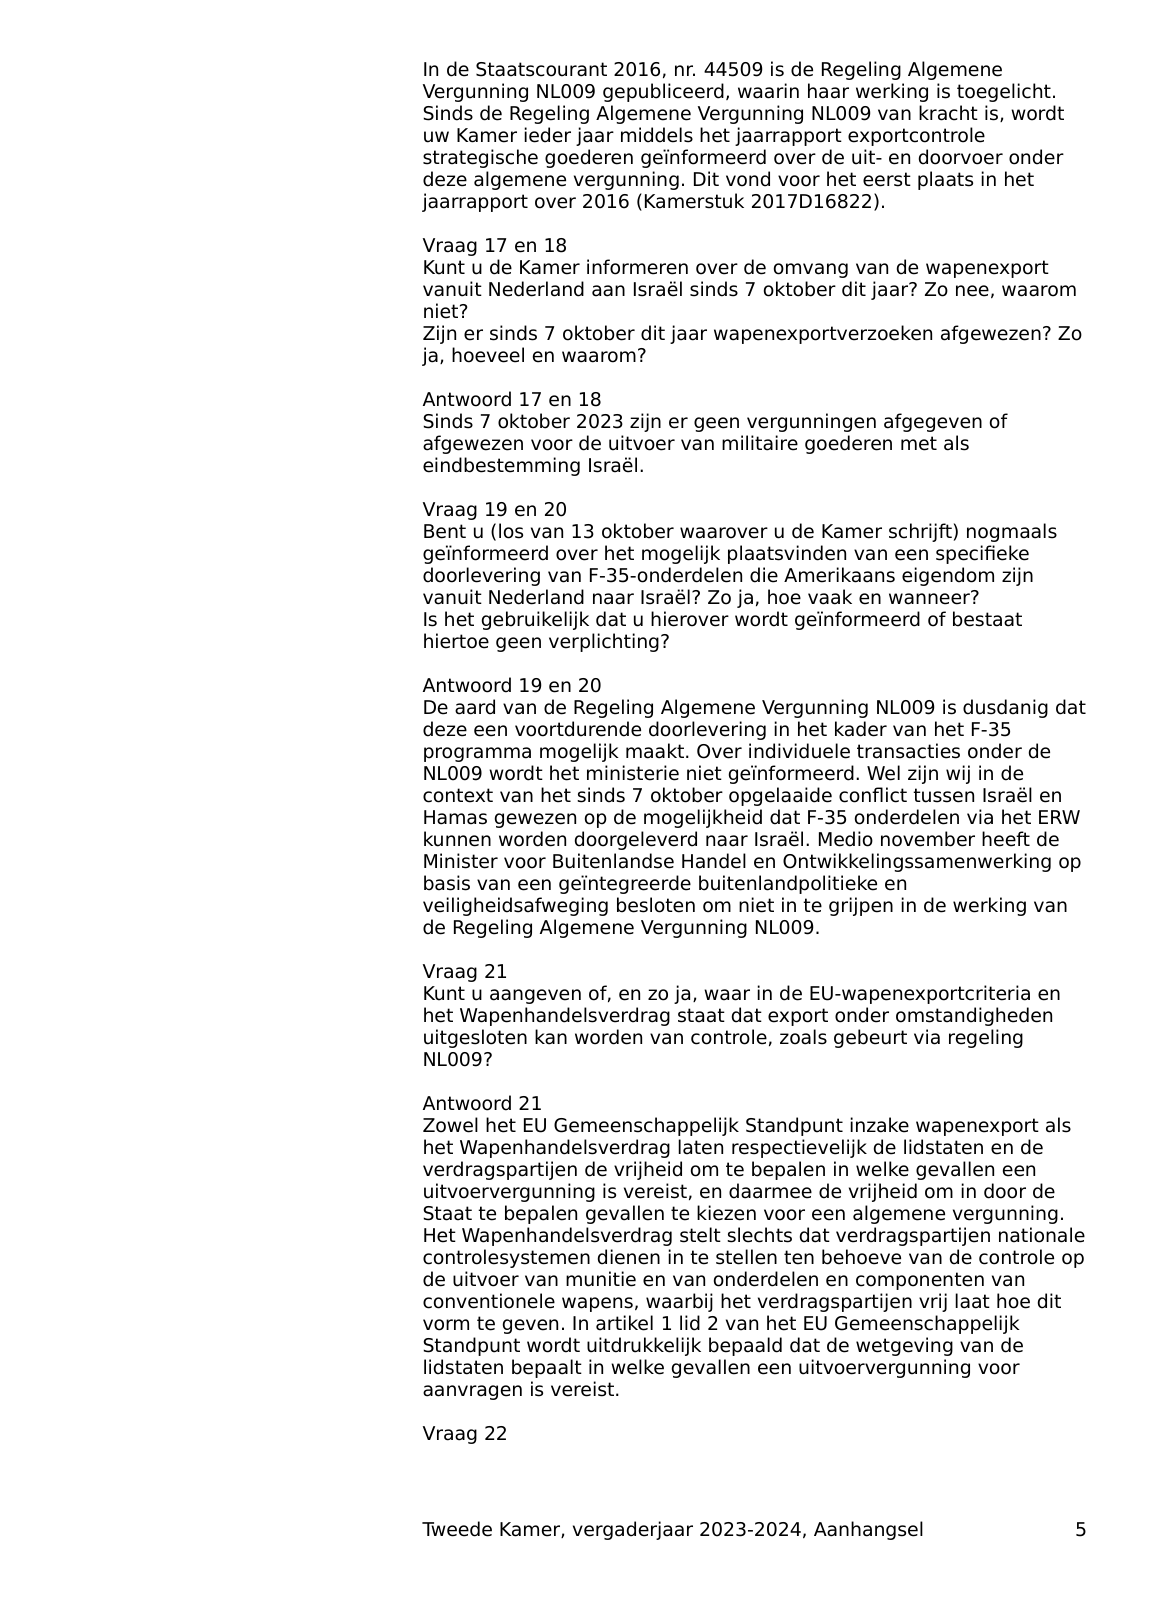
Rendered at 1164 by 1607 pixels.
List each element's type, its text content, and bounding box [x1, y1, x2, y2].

text De aard van de Regeling Algemene Vergunning NL009 is dusdanig dat deze een voortdurende doorlevering in het kader van het F-35 programma mogelijk maakt. Over individuele transacties onder de NL009 wordt het ministerie niet geïnformeerd. Wel zijn wij in de context van het sinds 7 oktober opgelaaide conflict tussen Israël en Hamas gewezen op de mogelijkheid dat F-35 onderdelen via het ERW kunnen worden doorgeleverd naar Israël. Medio november heeft de Minister voor Buitenlandse Handel en Ontwikkelingssamenwerking op basis van een geïntegreerde buitenlandpolitieke en veiligheidsafweging besloten om niet in te grijpen in de werking van de Regeling Algemene Vergunning NL009. [422, 697, 1087, 939]
text Kunt u de Kamer informeren over de omvang van de wapenexport vanuit Nederland aan Israël sinds 7 oktober dit jaar? Zo nee, waarom niet? [422, 257, 1087, 323]
text Vraag 21 [422, 961, 1087, 983]
text Antwoord 19 en 20 [422, 675, 1087, 697]
text In de Staatscourant 2016, nr. 44509 is de Regeling Algemene Vergunning NL009 gepubliceerd, waarin haar werking is toegelicht. [422, 59, 1087, 103]
text Antwoord 21 [422, 1093, 1087, 1115]
text Sinds de Regeling Algemene Vergunning NL009 van kracht is, wordt uw Kamer ieder jaar middels het jaarrapport exportcontrole strategische goederen geïnformeerd over de uit- en doorvoer onder deze algemene vergunning. Dit vond voor het eerst plaats in het jaarrapport over 2016 (Kamerstuk 2017D16822). [422, 103, 1087, 213]
text Is het gebruikelijk dat u hierover wordt geïnformeerd of bestaat hiertoe geen verplichting? [422, 609, 1087, 653]
text Het Wapenhandelsverdrag stelt slechts dat verdragspartijen nationale controlesystemen dienen in te stellen ten behoeve van de controle op de uitvoer van munitie en van onderdelen en componenten van conventionele wapens, waarbij het verdragspartijen vrij laat hoe dit vorm te geven. In artikel 1 lid 2 van het EU Gemeenschappelijk Standpunt wordt uitdrukkelijk bepaald dat de wetgeving van de lidstaten bepaalt in welke gevallen een uitvoervergunning voor aanvragen is vereist. [422, 1225, 1087, 1401]
text Kunt u aangeven of, en zo ja, waar in de EU-wapenexportcriteria en het Wapenhandelsverdrag staat dat export onder omstandigheden uitgesloten kan worden van controle, zoals gebeurt via regeling NL009? [422, 983, 1087, 1071]
text Antwoord 17 en 18 [422, 389, 1087, 411]
text Vraag 17 en 18 [422, 235, 1087, 257]
text Vraag 22 [422, 1423, 1087, 1445]
text Zijn er sinds 7 oktober dit jaar wapenexportverzoeken afgewezen? Zo ja, hoeveel en waarom? [422, 323, 1087, 367]
text Vraag 19 en 20 [422, 499, 1087, 521]
text Sinds 7 oktober 2023 zijn er geen vergunningen afgegeven of afgewezen voor de uitvoer van militaire goederen met als eindbestemming Israël. [422, 411, 1087, 477]
text Zowel het EU Gemeenschappelijk Standpunt inzake wapenexport als het Wapenhandelsverdrag laten respectievelijk de lidstaten en de verdragspartijen de vrijheid om te bepalen in welke gevallen een uitvoervergunning is vereist, en daarmee de vrijheid om in door de Staat te bepalen gevallen te kiezen voor een algemene vergunning. [422, 1115, 1087, 1225]
text Bent u (los van 13 oktober waarover u de Kamer schrijft) nogmaals geïnformeerd over het mogelijk plaatsvinden van een specifieke doorlevering van F-35-onderdelen die Amerikaans eigendom zijn vanuit Nederland naar Israël? Zo ja, hoe vaak en wanneer? [422, 521, 1087, 609]
